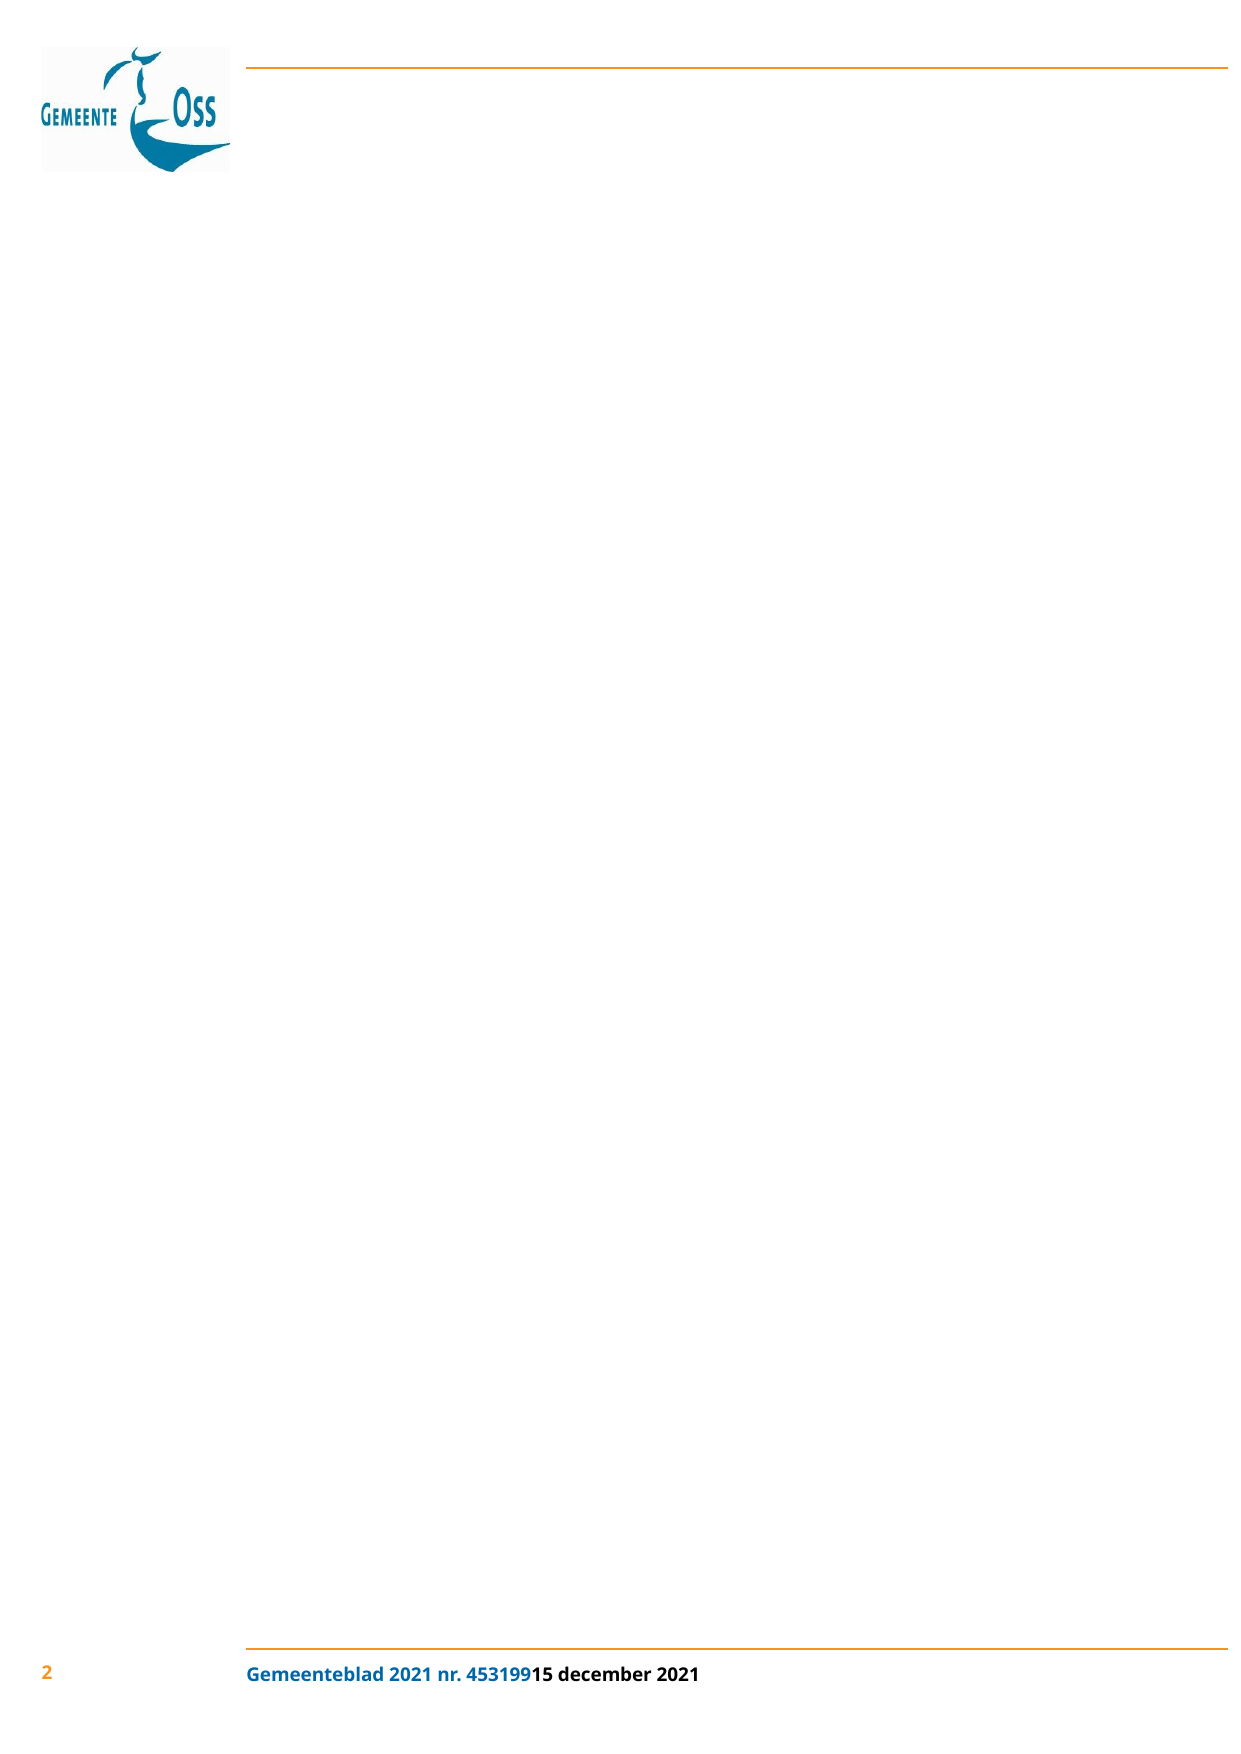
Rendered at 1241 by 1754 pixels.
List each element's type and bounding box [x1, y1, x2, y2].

picture [41, 47, 231, 172]
